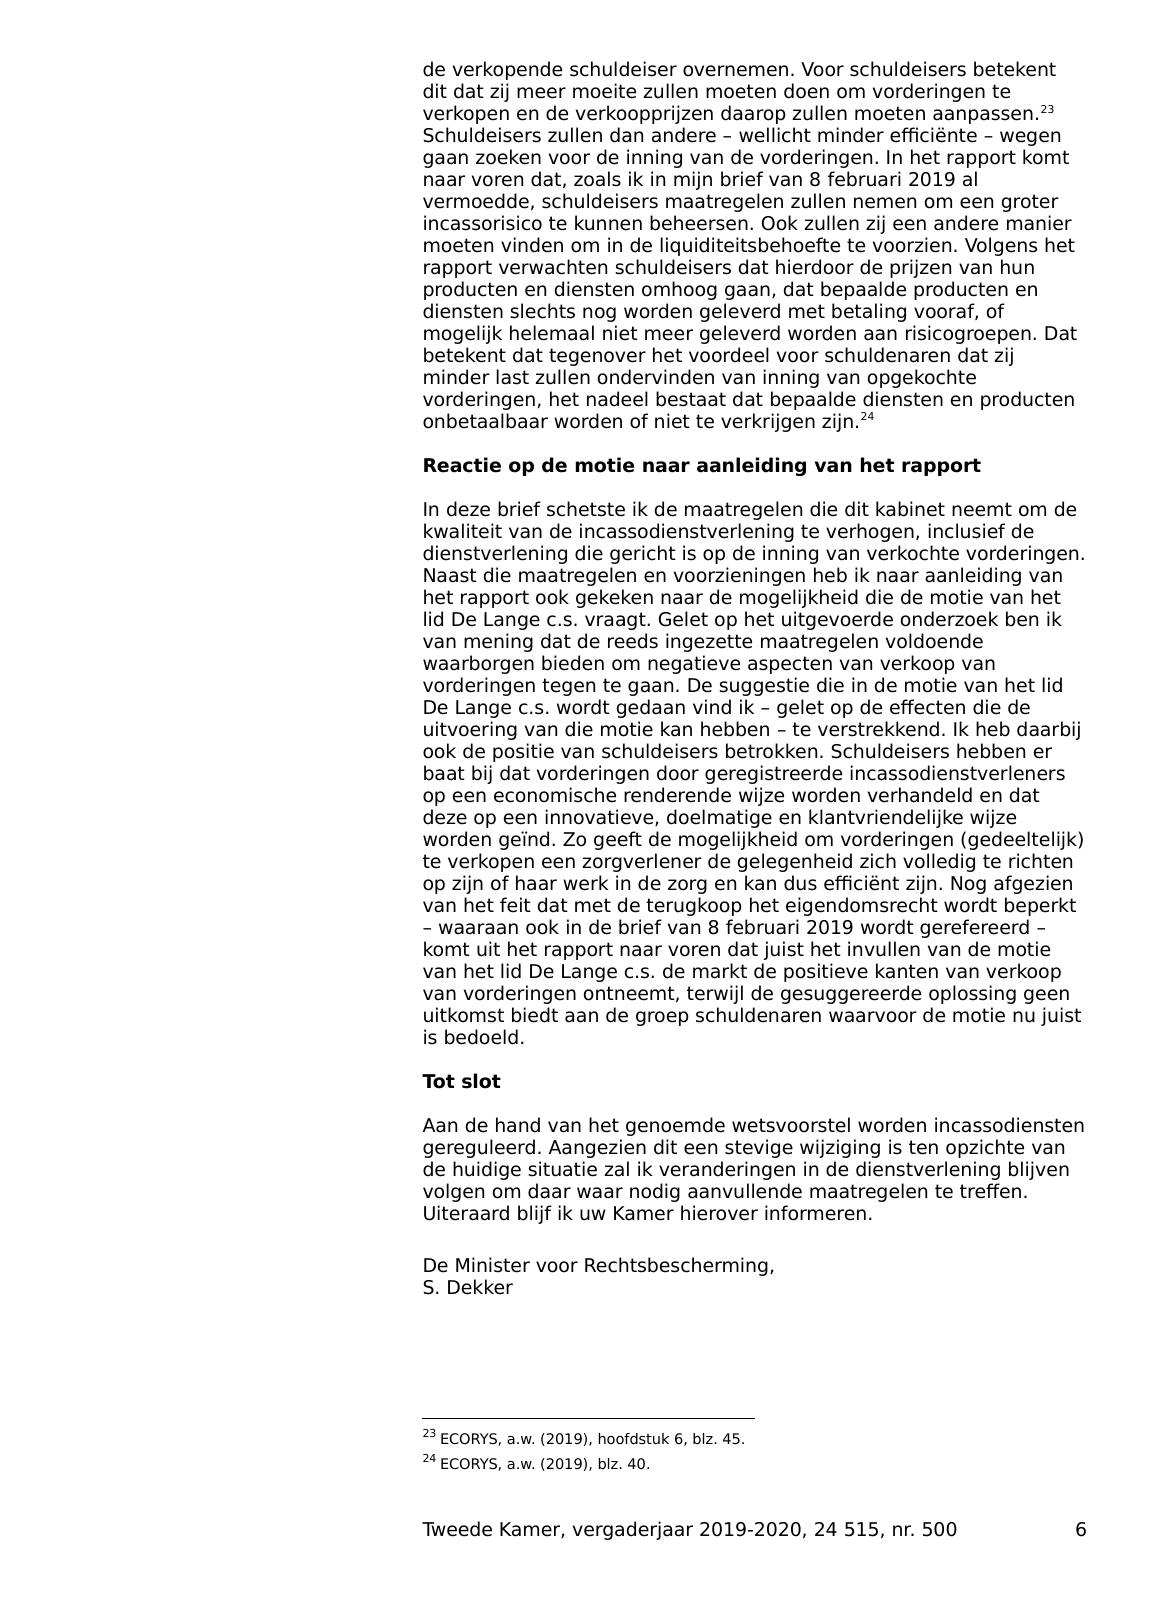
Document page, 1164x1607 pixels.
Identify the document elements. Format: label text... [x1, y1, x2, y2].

text ECORYS, a.w. (2019), hoofdstuk 6, blz. 45. [422, 1427, 1087, 1449]
text Aan de hand van het genoemde wetsvoorstel worden incassodiensten gereguleerd. Aangezien dit een stevige wijziging is ten opzichte van de huidige situatie zal ik veranderingen in de dienstverlening blijven volgen om daar waar nodig aanvullende maatregelen te treffen. Uiteraard blijf ik uw Kamer hierover informeren. [422, 1115, 1087, 1225]
text ECORYS, a.w. (2019), blz. 40. [422, 1452, 1087, 1474]
text de verkopende schuldeiser overnemen. Voor schuldeisers betekent dit dat zij meer moeite zullen moeten doen om vorderingen te verkopen en de verkoopprijzen daarop zullen moeten aanpassen. Schuldeisers zullen dan andere – wellicht minder efficiënte – wegen gaan zoeken voor de inning van de vorderingen. In het rapport komt naar voren dat, zoals ik in mijn brief van 8 februari 2019 al vermoedde, schuldeisers maatregelen zullen nemen om een groter incassorisico te kunnen beheersen. Ook zullen zij een andere manier moeten vinden om in de liquiditeitsbehoefte te voorzien. Volgens het rapport verwachten schuldeisers dat hierdoor de prijzen van hun producten en diensten omhoog gaan, dat bepaalde producten en diensten slechts nog worden geleverd met betaling vooraf, of mogelijk helemaal niet meer geleverd worden aan risicogroepen. Dat betekent dat tegenover het voordeel voor schuldenaren dat zij minder last zullen ondervinden van inning van opgekochte vorderingen, het nadeel bestaat dat bepaalde diensten en producten onbetaalbaar worden of niet te verkrijgen zijn. [422, 59, 1087, 433]
subtitle Reactie op de motie naar aanleiding van het rapport [422, 455, 1087, 477]
text In deze brief schetste ik de maatregelen die dit kabinet neemt om de kwaliteit van de incassodienstverlening te verhogen, inclusief de dienstverlening die gericht is op de inning van verkochte vorderingen. Naast die maatregelen en voorzieningen heb ik naar aanleiding van het rapport ook gekeken naar de mogelijkheid die de motie van het lid De Lange c.s. vraagt. Gelet op het uitgevoerde onderzoek ben ik van mening dat de reeds ingezette maatregelen voldoende waarborgen bieden om negatieve aspecten van verkoop van vorderingen tegen te gaan. De suggestie die in de motie van het lid De Lange c.s. wordt gedaan vind ik – gelet op de effecten die de uitvoering van die motie kan hebben – te verstrekkend. Ik heb daarbij ook de positie van schuldeisers betrokken. Schuldeisers hebben er baat bij dat vorderingen door geregistreerde incassodienstverleners op een economische renderende wijze worden verhandeld en dat deze op een innovatieve, doelmatige en klantvriendelijke wijze worden geïnd. Zo geeft de mogelijkheid om vorderingen (gedeeltelijk) te verkopen een zorgverlener de gelegenheid zich volledig te richten op zijn of haar werk in de zorg en kan dus efficiënt zijn. Nog afgezien van het feit dat met de terugkoop het eigendomsrecht wordt beperkt – waaraan ook in de brief van 8 februari 2019 wordt gerefereerd – komt uit het rapport naar voren dat juist het invullen van de motie van het lid De Lange c.s. de markt de positieve kanten van verkoop van vorderingen ontneemt, terwijl de gesuggereerde oplossing geen uitkomst biedt aan de groep schuldenaren waarvoor de motie nu juist is bedoeld. [422, 499, 1087, 1048]
subtitle Tot slot [422, 1071, 1087, 1093]
text De Minister voor Rechtsbescherming, S. Dekker [422, 1255, 1087, 1299]
